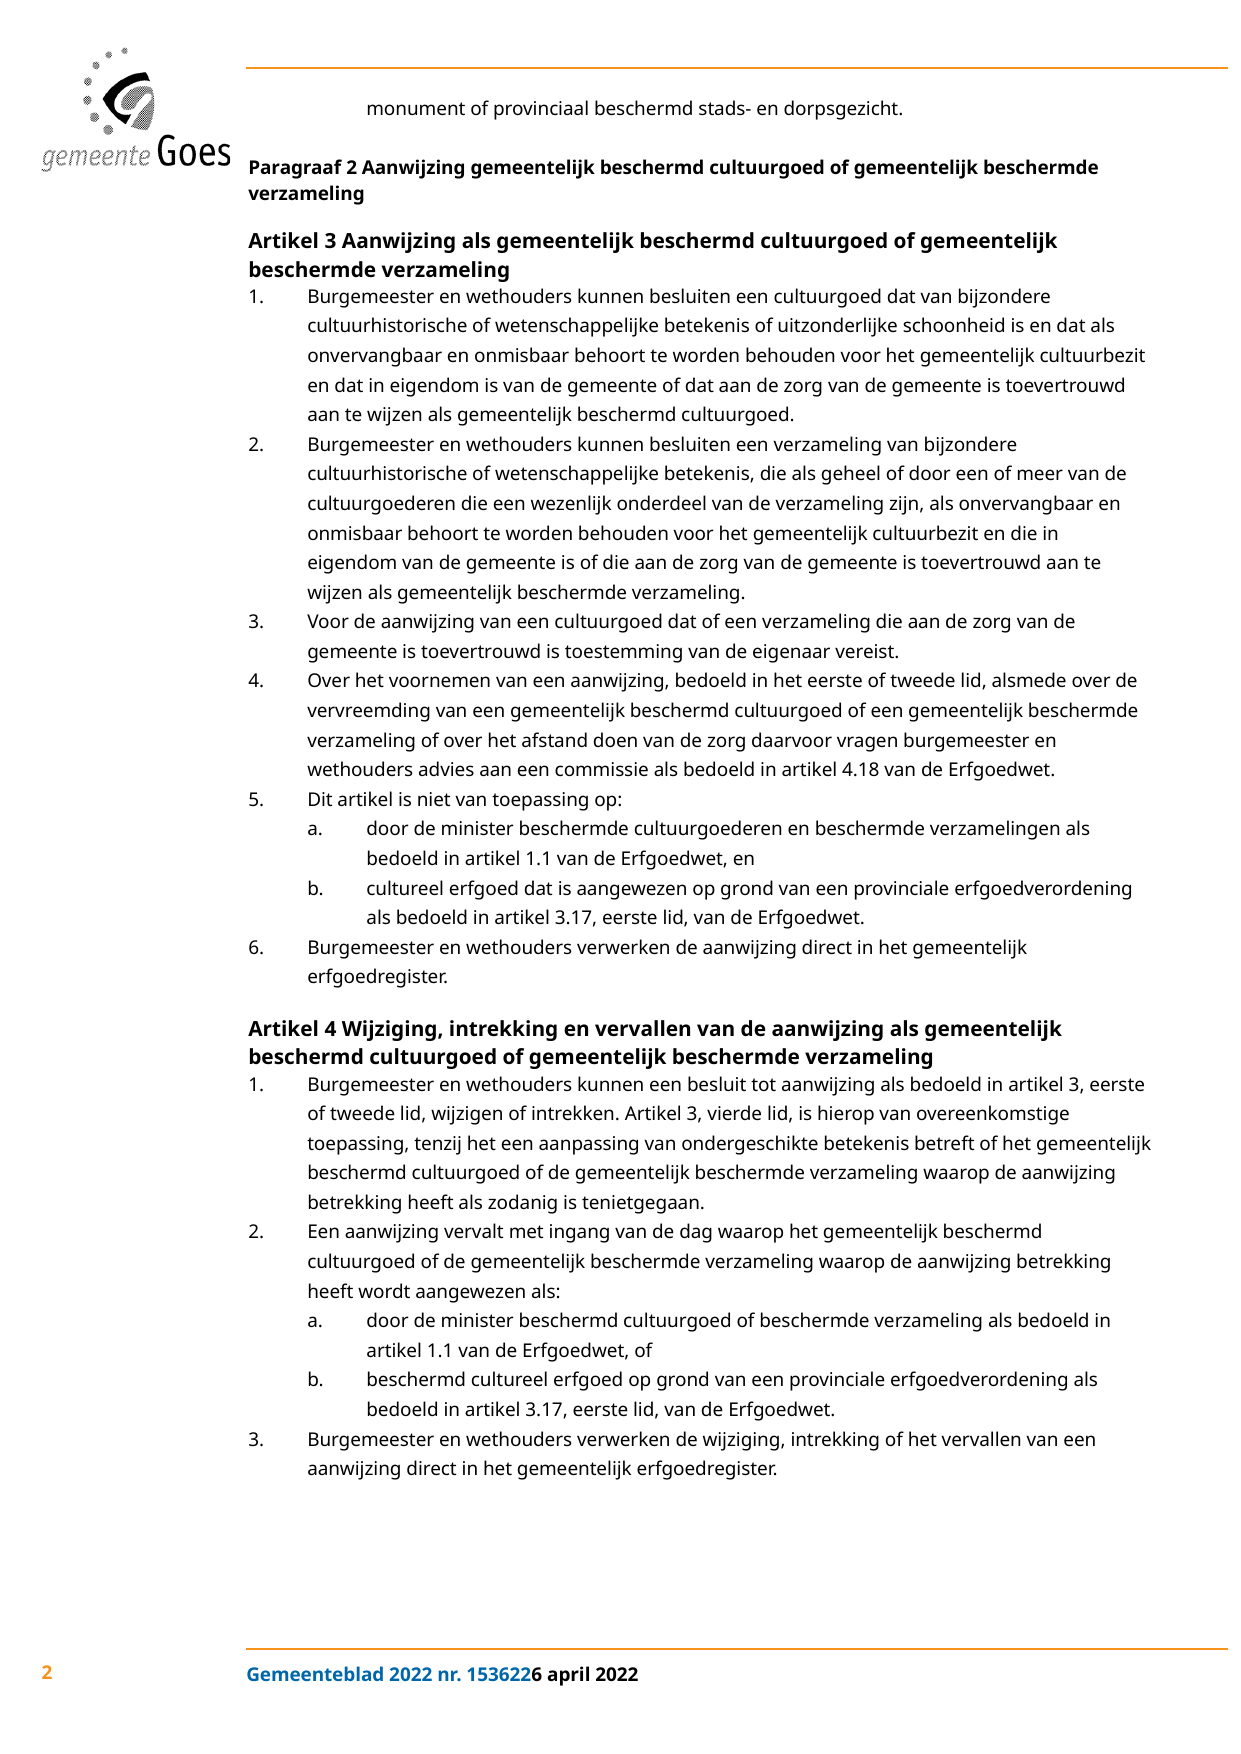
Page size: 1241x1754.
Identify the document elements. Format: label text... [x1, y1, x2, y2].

text Paragraaf 2 Aanwijzing gemeentelijk beschermd cultuurgoed of gemeentelijk beschermde verzameling [248, 154, 1152, 205]
list Burgemeester en wethouders kunnen besluiten een verzameling van bijzondere cultuurhistorische of wetenschappelijke betekenis, die als geheel of door een of meer van de cultuurgoederen die een wezenlijk onderdeel van de verzameling zijn, als onvervangbaar en onmisbaar behoort te worden behouden voor het gemeentelijk cultuurbezit en die in eigendom van de gemeente is of die aan de zorg van de gemeente is toevertrouwd aan te wijzen als gemeentelijk beschermde verzameling. [248, 431, 1152, 605]
list Burgemeester en wethouders verwerken de aanwijzing direct in het gemeentelijk erfgoedregister. [248, 934, 1152, 989]
text Artikel 4 Wijziging, intrekking en vervallen van de aanwijzing als gemeentelijk beschermd cultuurgoed of gemeentelijk beschermde verzameling [248, 1014, 1152, 1071]
list beschermd cultureel erfgoed op grond van een provinciale erfgoedverordening als bedoeld in artikel 3.17, eerste lid, van de Erfgoedwet. [307, 1367, 1152, 1422]
list Dit artikel is niet van toepassing op: [248, 786, 1152, 812]
list door de minister beschermd cultuurgoed of beschermde verzameling als bedoeld in artikel 1.1 van de Erfgoedwet, of [307, 1307, 1152, 1363]
list Over het voornemen van een aanwijzing, bedoeld in het eerste of tweede lid, alsmede over de vervreemding van een gemeentelijk beschermd cultuurgoed of een gemeentelijk beschermde verzameling of over het afstand doen van de zorg daarvoor vragen burgemeester en wethouders advies aan een commissie als bedoeld in artikel 4.18 van de Erfgoedwet. [248, 668, 1152, 782]
list Een aanwijzing vervalt met ingang van de dag waarop het gemeentelijk beschermd cultuurgoed of de gemeentelijk beschermde verzameling waarop de aanwijzing betrekking heeft wordt aangewezen als: [248, 1219, 1152, 1304]
list monument of provinciaal beschermd stads- en dorpsgezicht. [307, 95, 1152, 121]
picture [41, 47, 231, 172]
list Burgemeester en wethouders kunnen een besluit tot aanwijzing als bedoeld in artikel 3, eerste of tweede lid, wijzigen of intrekken. Artikel 3, vierde lid, is hierop van overeenkomstige toepassing, tenzij het een aanpassing van ondergeschikte betekenis betreft of het gemeentelijk beschermd cultuurgoed of de gemeentelijk beschermde verzameling waarop de aanwijzing betrekking heeft als zodanig is tenietgegaan. [248, 1071, 1152, 1215]
list Burgemeester en wethouders kunnen besluiten een cultuurgoed dat van bijzondere cultuurhistorische of wetenschappelijke betekenis of uitzonderlijke schoonheid is en dat als onvervangbaar en onmisbaar behoort te worden behouden voor het gemeentelijk cultuurbezit en dat in eigendom is van de gemeente of dat aan de zorg van de gemeente is toevertrouwd aan te wijzen als gemeentelijk beschermd cultuurgoed. [248, 283, 1152, 427]
list Voor de aanwijzing van een cultuurgoed dat of een verzameling die aan de zorg van de gemeente is toevertrouwd is toestemming van de eigenaar vereist. [248, 608, 1152, 664]
list Burgemeester en wethouders verwerken de wijziging, intrekking of het vervallen van een aanwijzing direct in het gemeentelijk erfgoedregister. [248, 1426, 1152, 1481]
list door de minister beschermde cultuurgoederen en beschermde verzamelingen als bedoeld in artikel 1.1 van de Erfgoedwet, en [307, 816, 1152, 871]
text Artikel 3 Aanwijzing als gemeentelijk beschermd cultuurgoed of gemeentelijk beschermde verzameling [248, 226, 1152, 283]
list cultureel erfgoed dat is aangewezen op grond van een provinciale erfgoedverordening als bedoeld in artikel 3.17, eerste lid, van de Erfgoedwet. [307, 875, 1152, 930]
